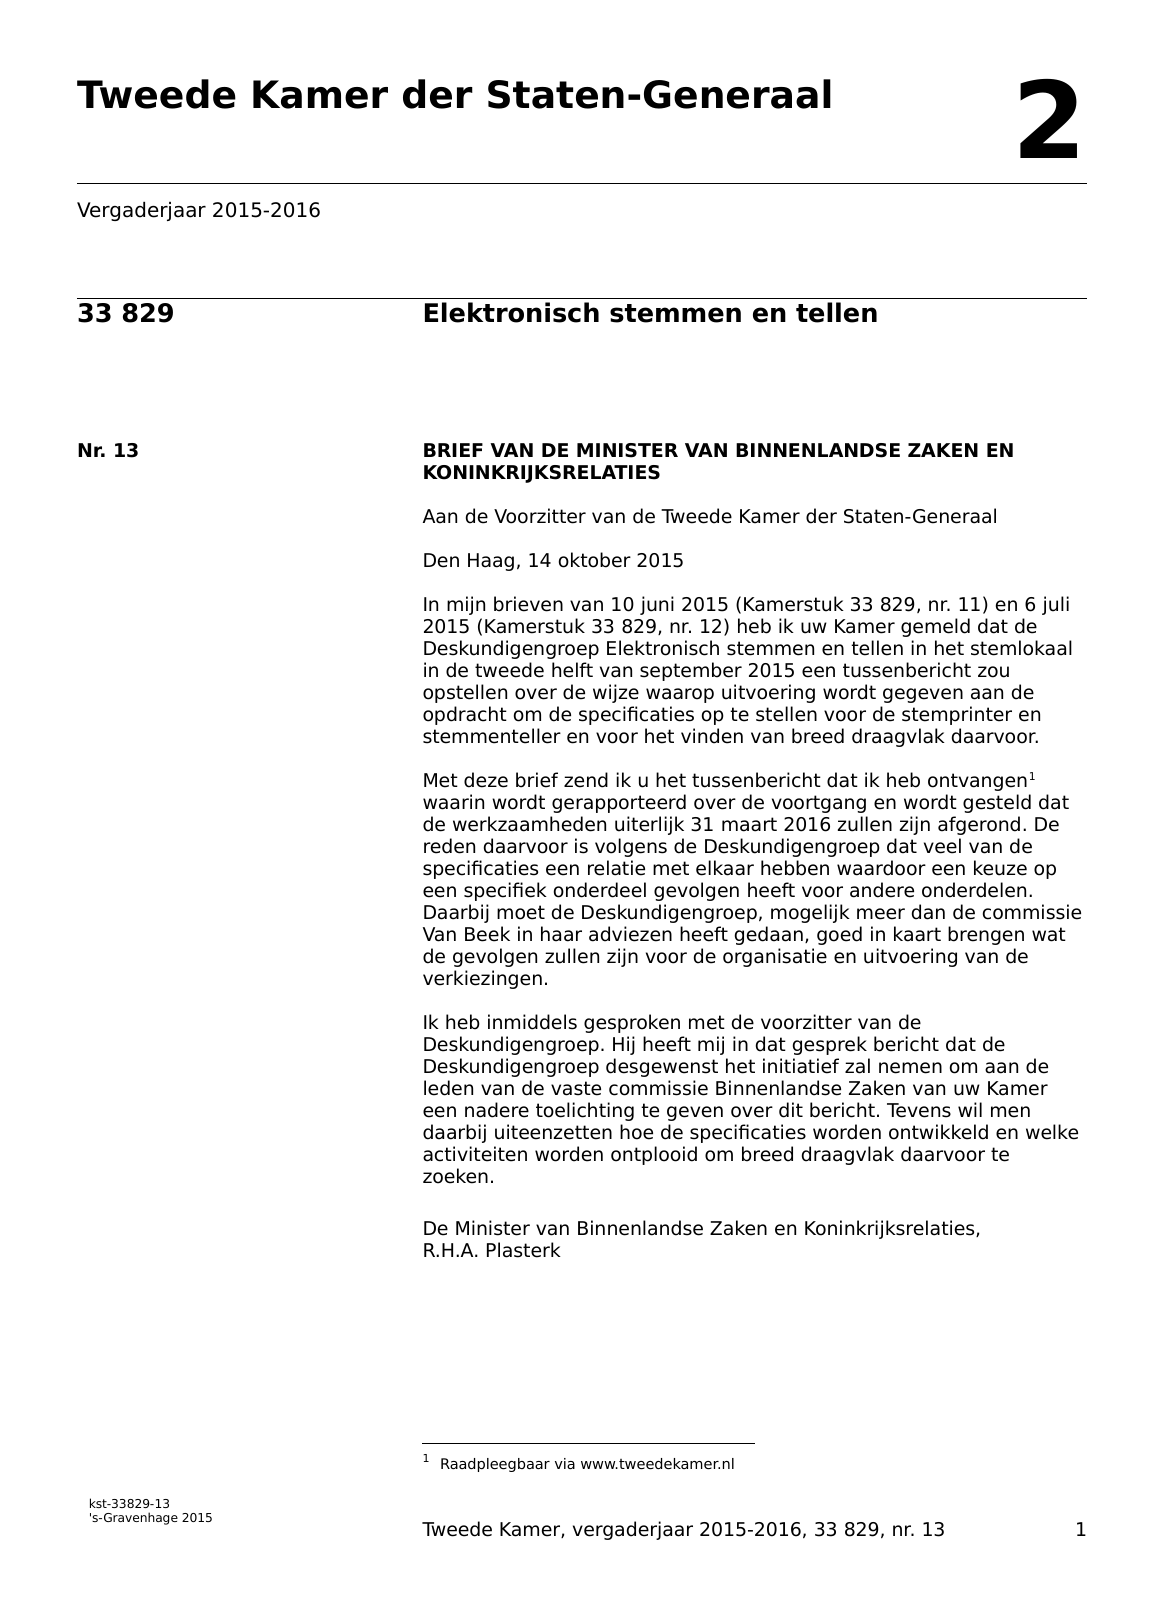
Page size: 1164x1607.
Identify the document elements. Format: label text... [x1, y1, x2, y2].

text Aan de Voorzitter van de Tweede Kamer der Staten-Generaal [422, 506, 1087, 528]
subtitle Nr. 13 BRIEF VAN DE MINISTER VAN BINNENLANDSE ZAKEN EN KONINKRIJKSRELATIES [77, 440, 1087, 484]
text In mijn brieven van 10 juni 2015 (Kamerstuk 33 829, nr. 11) en 6 juli 2015 (Kamerstuk 33 829, nr. 12) heb ik uw Kamer gemeld dat de Deskundigengroep Elektronisch stemmen en tellen in het stemlokaal in de tweede helft van september 2015 een tussenbericht zou opstellen over de wijze waarop uitvoering wordt gegeven aan de opdracht om de specificaties op te stellen voor de stemprinter en stemmenteller en voor het vinden van breed draagvlak daarvoor. [422, 594, 1087, 748]
text Den Haag, 14 oktober 2015 [422, 550, 1087, 572]
table_cell Vergaderjaar 2015-2016 [77, 184, 1087, 298]
table_header Tweede Kamer der Staten-Generaal [77, 59, 886, 183]
subtitle 33 829 Elektronisch stemmen en tellen [77, 299, 1087, 329]
text Raadpleegbaar via www.tweedekamer.nl [422, 1452, 1087, 1474]
text Met deze brief zend ik u het tussenbericht dat ik heb ontvangen waarin wordt gerapporteerd over de voortgang en wordt gesteld dat de werkzaamheden uiterlijk 31 maart 2016 zullen zijn afgerond. De reden daarvoor is volgens de Deskundigengroep dat veel van de specificaties een relatie met elkaar hebben waardoor een keuze op een specifiek onderdeel gevolgen heeft voor andere onderdelen. Daarbij moet de Deskundigengroep, mogelijk meer dan de commissie Van Beek in haar adviezen heeft gedaan, goed in kaart brengen wat de gevolgen zullen zijn voor de organisatie en uitvoering van de verkiezingen. [422, 770, 1087, 990]
text De Minister van Binnenlandse Zaken en Koninkrijksrelaties, R.H.A. Plasterk [422, 1218, 1087, 1262]
text kst-33829-13 [88, 1497, 323, 1511]
table_header 2 [886, 59, 1087, 183]
text Ik heb inmiddels gesproken met de voorzitter van de Deskundigengroep. Hij heeft mij in dat gesprek bericht dat de Deskundigengroep desgewenst het initiatief zal nemen om aan de leden van de vaste commissie Binnenlandse Zaken van uw Kamer een nadere toelichting te geven over dit bericht. Tevens wil men daarbij uiteenzetten hoe de specificaties worden ontwikkeld en welke activiteiten worden ontplooid om breed draagvlak daarvoor te zoeken. [422, 1012, 1087, 1188]
text 's-Gravenhage 2015 [88, 1511, 323, 1525]
